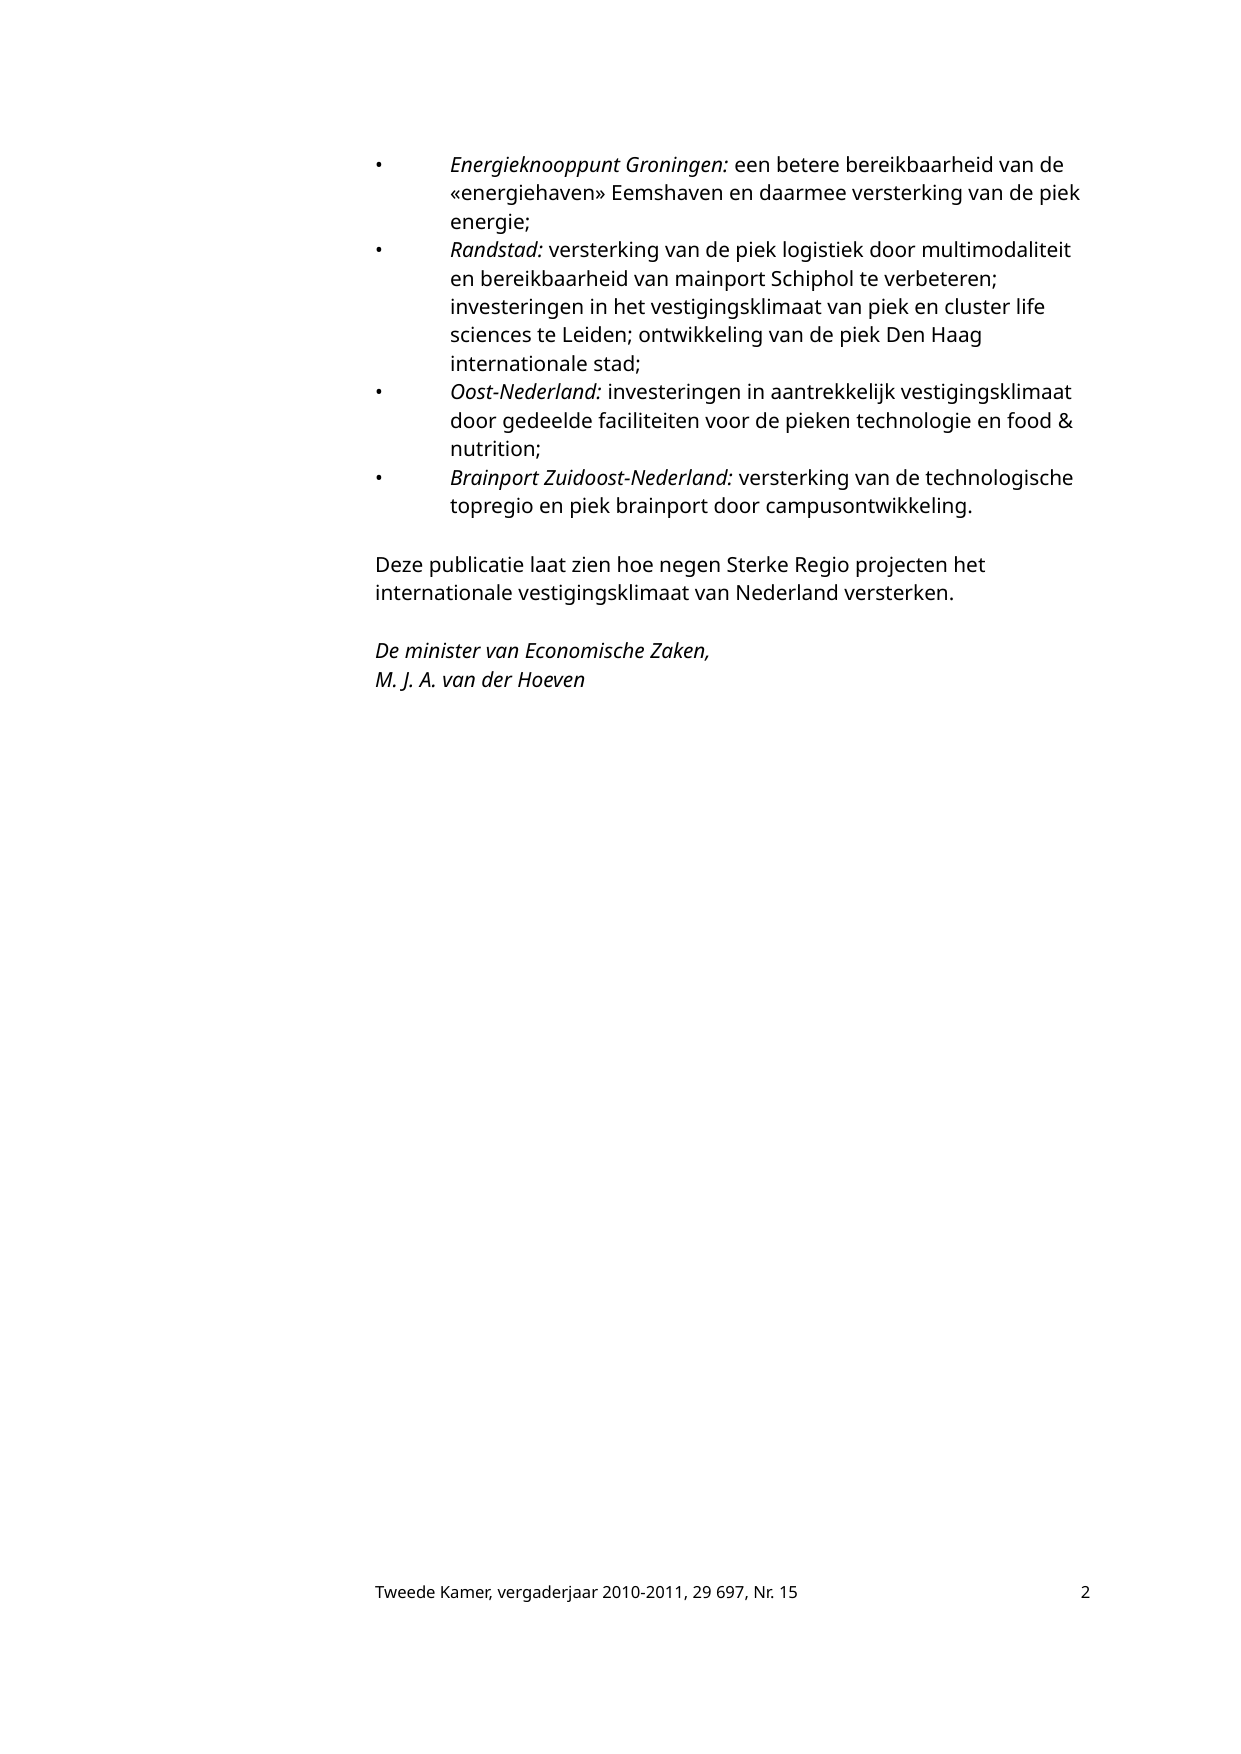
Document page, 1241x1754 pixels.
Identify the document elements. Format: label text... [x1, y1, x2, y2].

text M. J. A. van der Hoeven [375, 665, 1090, 693]
list Brainport Zuidoost-Nederland: versterking van de technologische topregio en piek brainport door campusontwikkeling. [375, 463, 1090, 520]
list Oost-Nederland: investeringen in aantrekkelijk vestigingsklimaat door gedeelde faciliteiten voor de pieken technologie en food & nutrition; [375, 377, 1090, 463]
list Randstad: versterking van de piek logistiek door multimodaliteit en bereikbaarheid van mainport Schiphol te verbeteren; investeringen in het vestigingsklimaat van piek en cluster life sciences te Leiden; ontwikkeling van de piek Den Haag internationale stad; [375, 235, 1090, 377]
text Deze publicatie laat zien hoe negen Sterke Regio projecten het internationale vestigingsklimaat van Nederland versterken. [375, 550, 1090, 607]
text De minister van Economische Zaken, [375, 637, 1090, 665]
list Energieknooppunt Groningen: een betere bereikbaarheid van de «energiehaven» Eemshaven en daarmee versterking van de piek energie; [375, 150, 1090, 235]
